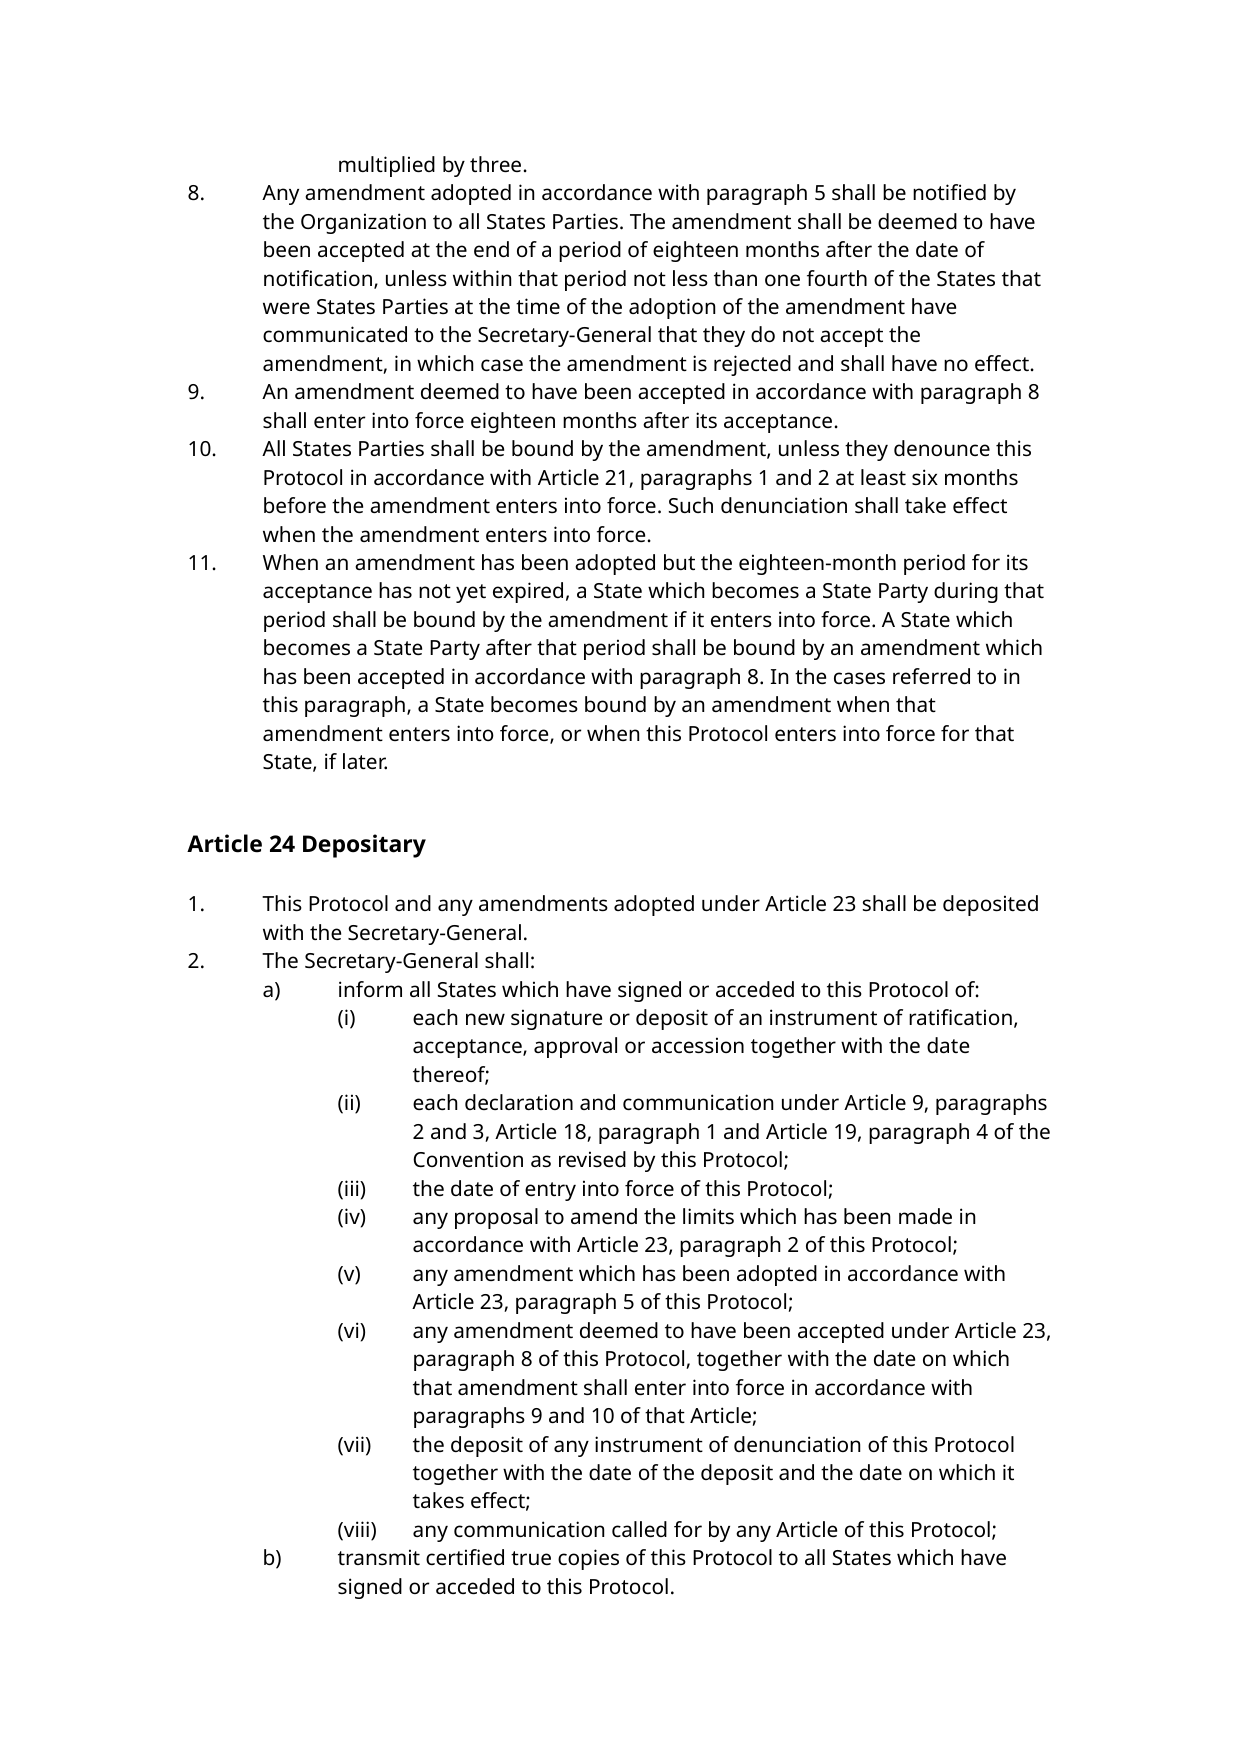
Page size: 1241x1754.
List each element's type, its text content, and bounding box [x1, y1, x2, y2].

list All States Parties shall be bound by the amendment, unless they denounce this Protocol in accordance with Article 21, paragraphs 1 and 2 at least six months before the amendment enters into force. Such denunciation shall take effect when the amendment enters into force. [187, 434, 1053, 548]
list each new signature or deposit of an instrument of ratification, acceptance, approval or accession together with the date thereof; [337, 1003, 1053, 1088]
list An amendment deemed to have been accepted in accordance with paragraph 8 shall enter into force eighteen months after its acceptance. [187, 377, 1053, 434]
list When an amendment has been adopted but the eighteen-month period for its acceptance has not yet expired, a State which becomes a State Party during that period shall be bound by the amendment if it enters into force. A State which becomes a State Party after that period shall be bound by an amendment which has been accepted in accordance with paragraph 8. In the cases referred to in this paragraph, a State becomes bound by an amendment when that amendment enters into force, or when this Protocol enters into force for that State, if later. [187, 548, 1053, 776]
list any amendment which has been adopted in accordance with Article 23, paragraph 5 of this Protocol; [337, 1259, 1053, 1316]
list the deposit of any instrument of denunciation of this Protocol together with the date of the deposit and the date on which it takes effect; [337, 1430, 1053, 1515]
list Any amendment adopted in accordance with paragraph 5 shall be notified by the Organization to all States Parties. The amendment shall be deemed to have been accepted at the end of a period of eighteen months after the date of notification, unless within that period not less than one fourth of the States that were States Parties at the time of the adoption of the amendment have communicated to the Secretary-General that they do not accept the amendment, in which case the amendment is rejected and shall have no effect. [187, 178, 1053, 377]
list any communication called for by any Article of this Protocol; [337, 1515, 1053, 1543]
subtitle Article 24 Depositary [187, 828, 1053, 859]
list any amendment deemed to have been accepted under Article 23, paragraph 8 of this Protocol, together with the date on which that amendment shall enter into force in accordance with paragraphs 9 and 10 of that Article; [337, 1316, 1053, 1430]
list any proposal to amend the limits which has been made in accordance with Article 23, paragraph 2 of this Protocol; [337, 1202, 1053, 1259]
list inform all States which have signed or acceded to this Protocol of: [262, 975, 1053, 1003]
list This Protocol and any amendments adopted under Article 23 shall be deposited with the Secretary-General. [187, 889, 1053, 946]
list multiplied by three. [262, 150, 1053, 178]
list transmit certified true copies of this Protocol to all States which have signed or acceded to this Protocol. [262, 1543, 1053, 1600]
list The Secretary-General shall: [187, 946, 1053, 975]
list each declaration and communication under Article 9, paragraphs 2 and 3, Article 18, paragraph 1 and Article 19, paragraph 4 of the Convention as revised by this Protocol; [337, 1088, 1053, 1174]
list the date of entry into force of this Protocol; [337, 1174, 1053, 1202]
